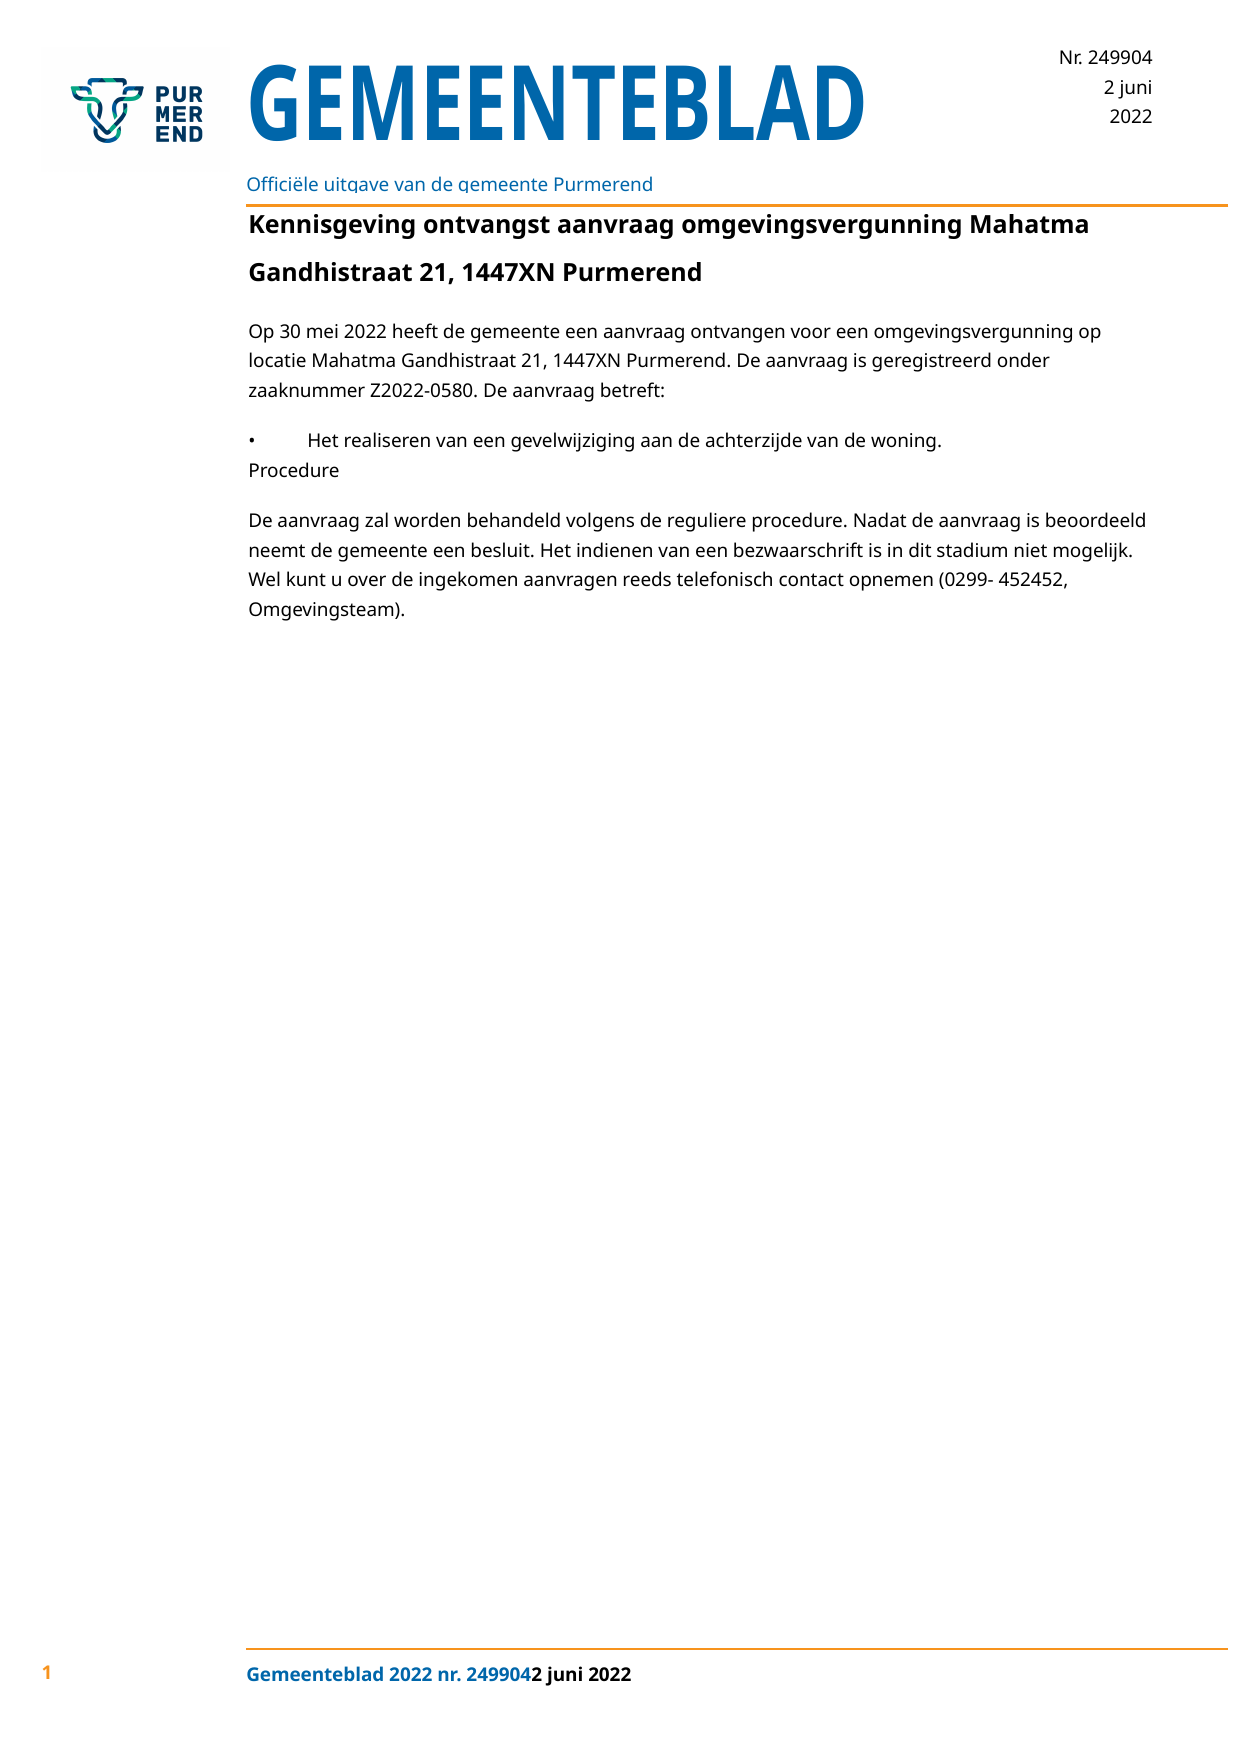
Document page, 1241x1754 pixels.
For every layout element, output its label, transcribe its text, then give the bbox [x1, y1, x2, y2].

text Op 30 mei 2022 heeft de gemeente een aanvraag ontvangen voor een omgevingsvergunning op locatie Mahatma Gandhistraat 21, 1447XN Purmerend. De aanvraag is geregistreerd onder zaaknummer Z2022-0580. De aanvraag betreft: [248, 318, 1152, 403]
list Het realiseren van een gevelwijziging aan de achterzijde van de woning. [248, 427, 1152, 453]
text Kennisgeving ontvangst aanvraag omgevingsvergunning Mahatma Gandhistraat 21, 1447XN Purmerend [248, 207, 1152, 288]
text Procedure [248, 457, 1152, 483]
picture [41, 47, 231, 172]
text De aanvraag zal worden behandeld volgens de reguliere procedure. Nadat de aanvraag is beoordeeld neemt de gemeente een besluit. Het indienen van een bezwaarschrift is in dit stadium niet mogelijk. Wel kunt u over de ingekomen aanvragen reeds telefonisch contact opnemen (0299- 452452, Omgevingsteam). [248, 507, 1152, 622]
